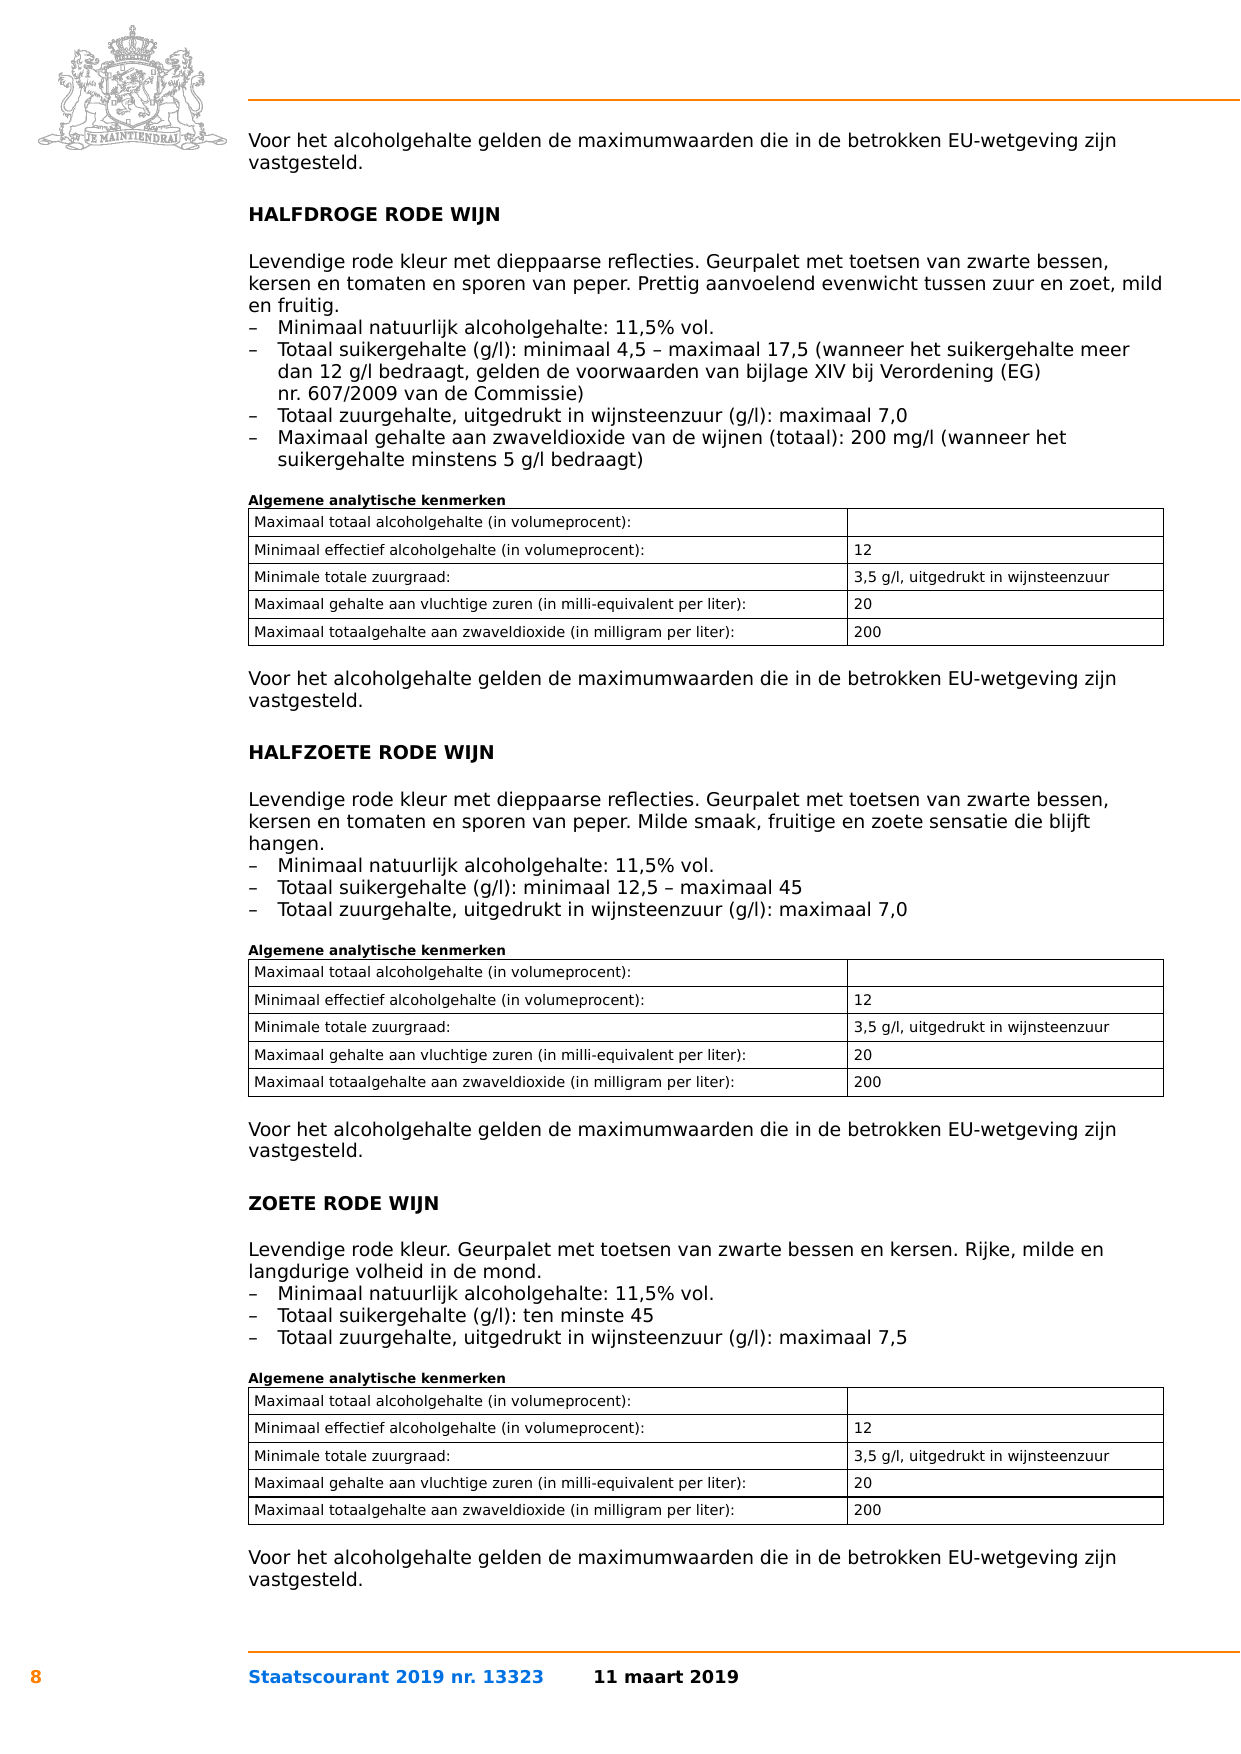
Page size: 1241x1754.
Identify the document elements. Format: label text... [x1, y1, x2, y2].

table_cell Minimale totale zuurgraad: [249, 564, 847, 590]
subtitle HALFDROGE RODE WIJN [248, 204, 1163, 226]
text – Totaal zuurgehalte, uitgedrukt in wijnsteenzuur (g/l): maximaal 7,0 [248, 405, 1163, 427]
text Voor het alcoholgehalte gelden de maximumwaarden die in de betrokken EU-wetgeving zijn vastgesteld. [248, 1547, 1163, 1591]
table_cell Minimaal effectief alcoholgehalte (in volumeprocent): [249, 537, 847, 563]
table_cell 20 [848, 591, 1163, 618]
table_cell Maximaal gehalte aan vluchtige zuren (in milli-equivalent per liter): [249, 591, 847, 618]
text – Minimaal natuurlijk alcoholgehalte: 11,5% vol. [248, 1283, 1163, 1305]
table_header Algemene analytische kenmerken [248, 1371, 1163, 1387]
text – Totaal suikergehalte (g/l): minimaal 4,5 – maximaal 17,5 (wanneer het suikergehalte meer dan 12 g/l bedraagt, gelden de voorwaarden van bijlage XIV bij Verordening (EG) nr. 607/2009 van de Commissie) [248, 339, 1163, 405]
table_cell 200 [848, 1498, 1163, 1524]
table_cell 20 [848, 1470, 1163, 1496]
text – Totaal zuurgehalte, uitgedrukt in wijnsteenzuur (g/l): maximaal 7,0 [248, 899, 1163, 921]
picture [38, 25, 227, 150]
table_cell Minimale totale zuurgraad: [249, 1014, 847, 1041]
table_cell 12 [848, 537, 1163, 563]
text Voor het alcoholgehalte gelden de maximumwaarden die in de betrokken EU-wetgeving zijn vastgesteld. [248, 130, 1163, 174]
text Voor het alcoholgehalte gelden de maximumwaarden die in de betrokken EU-wetgeving zijn vastgesteld. [248, 1118, 1163, 1162]
table_cell 12 [848, 987, 1163, 1013]
table_header Algemene analytische kenmerken [248, 943, 1163, 958]
text Levendige rode kleur met dieppaarse reflecties. Geurpalet met toetsen van zwarte bessen, kersen en tomaten en sporen van peper. Milde smaak, fruitige en zoete sensatie die blijft hangen. [248, 789, 1163, 855]
text Levendige rode kleur met dieppaarse reflecties. Geurpalet met toetsen van zwarte bessen, kersen en tomaten en sporen van peper. Prettig aanvoelend evenwicht tussen zuur en zoet, mild en fruitig. [248, 251, 1163, 317]
table_cell Maximaal gehalte aan vluchtige zuren (in milli-equivalent per liter): [249, 1470, 847, 1496]
table_cell Minimaal effectief alcoholgehalte (in volumeprocent): [249, 987, 847, 1013]
table_cell Maximaal gehalte aan vluchtige zuren (in milli-equivalent per liter): [249, 1042, 847, 1068]
table_cell Maximaal totaal alcoholgehalte (in volumeprocent): [249, 960, 847, 986]
table_cell [848, 1388, 1163, 1414]
subtitle HALFZOETE RODE WIJN [248, 742, 1163, 764]
text – Totaal zuurgehalte, uitgedrukt in wijnsteenzuur (g/l): maximaal 7,5 [248, 1327, 1163, 1349]
text – Minimaal natuurlijk alcoholgehalte: 11,5% vol. [248, 855, 1163, 877]
table_cell 3,5 g/l, uitgedrukt in wijnsteenzuur [848, 564, 1163, 590]
table_cell Maximaal totaalgehalte aan zwaveldioxide (in milligram per liter): [249, 619, 847, 645]
table_cell Minimale totale zuurgraad: [249, 1443, 847, 1469]
table_cell Maximaal totaalgehalte aan zwaveldioxide (in milligram per liter): [249, 1069, 847, 1096]
table_cell 12 [848, 1415, 1163, 1442]
table_cell 20 [848, 1042, 1163, 1068]
table_cell [848, 960, 1163, 986]
table_cell Maximaal totaal alcoholgehalte (in volumeprocent): [249, 509, 847, 536]
table_cell 3,5 g/l, uitgedrukt in wijnsteenzuur [848, 1014, 1163, 1041]
text – Maximaal gehalte aan zwaveldioxide van de wijnen (totaal): 200 mg/l (wanneer het suikergehalte minstens 5 g/l bedraagt) [248, 427, 1163, 471]
table_cell 200 [848, 1069, 1163, 1096]
subtitle ZOETE RODE WIJN [248, 1192, 1163, 1214]
table_cell Maximaal totaal alcoholgehalte (in volumeprocent): [249, 1388, 847, 1414]
table_header Algemene analytische kenmerken [248, 493, 1163, 508]
text – Totaal suikergehalte (g/l): ten minste 45 [248, 1305, 1163, 1327]
text – Totaal suikergehalte (g/l): minimaal 12,5 – maximaal 45 [248, 877, 1163, 899]
table_cell Minimaal effectief alcoholgehalte (in volumeprocent): [249, 1415, 847, 1442]
table_cell [848, 509, 1163, 536]
text Levendige rode kleur. Geurpalet met toetsen van zwarte bessen en kersen. Rijke, milde en langdurige volheid in de mond. [248, 1239, 1163, 1283]
table_cell 3,5 g/l, uitgedrukt in wijnsteenzuur [848, 1443, 1163, 1469]
table_cell Maximaal totaalgehalte aan zwaveldioxide (in milligram per liter): [249, 1498, 847, 1524]
table_cell 200 [848, 619, 1163, 645]
text – Minimaal natuurlijk alcoholgehalte: 11,5% vol. [248, 317, 1163, 339]
text Voor het alcoholgehalte gelden de maximumwaarden die in de betrokken EU-wetgeving zijn vastgesteld. [248, 668, 1163, 712]
